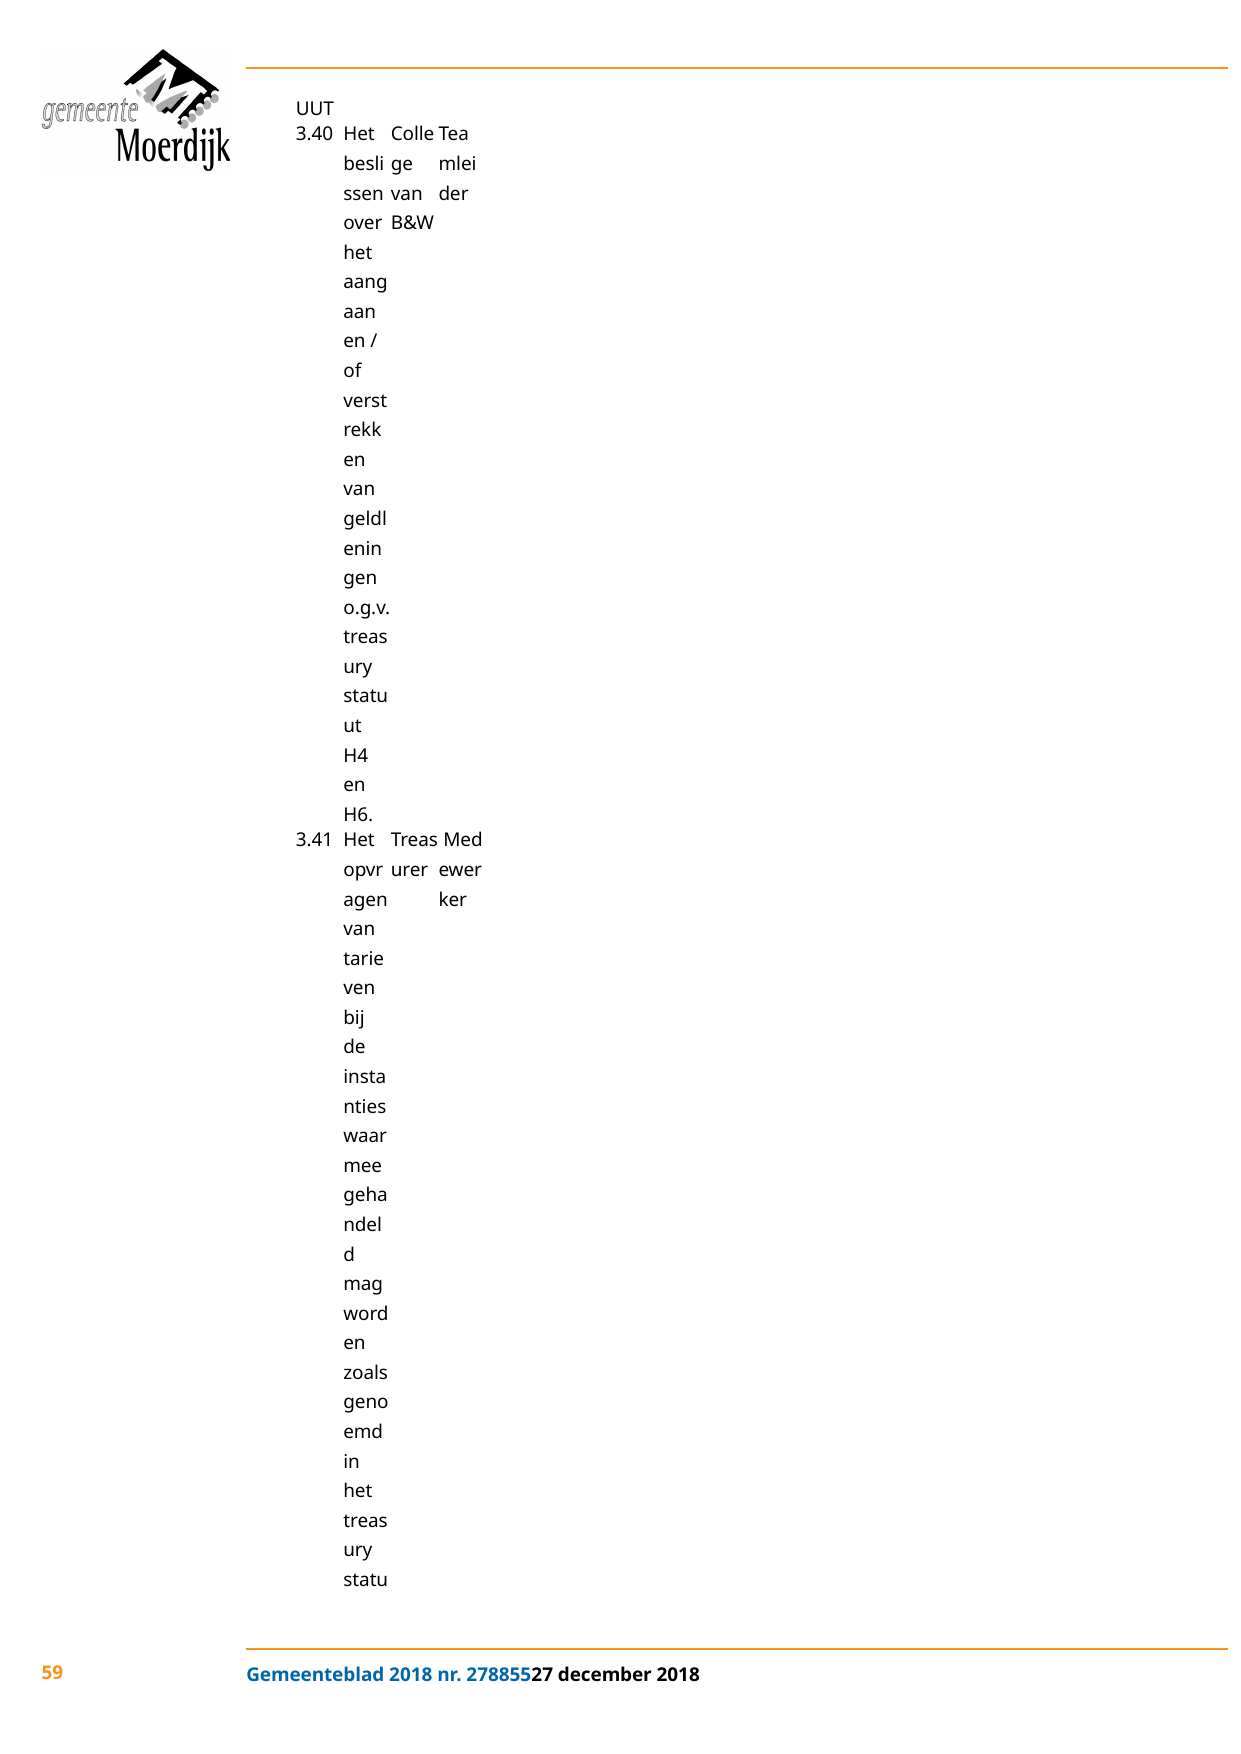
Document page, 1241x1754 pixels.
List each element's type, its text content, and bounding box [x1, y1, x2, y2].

table_cell [248, 827, 296, 1592]
table_cell 3.40 [296, 121, 343, 827]
table_cell [248, 95, 296, 121]
table_cell [248, 121, 296, 827]
table_cell [486, 827, 533, 1592]
table_cell College van B&W [391, 121, 438, 827]
picture [41, 47, 231, 172]
table_cell 3.41 [296, 827, 343, 1592]
table_cell Treasurer [391, 827, 438, 1592]
table_cell Teamleider [438, 121, 486, 827]
table_cell [486, 121, 533, 827]
table_cell Medewerker [438, 827, 486, 1592]
table_cell Het opvragen van tarieven bij de instanties waarmee gehandeld mag worden zoals genoemd in het treasury statu [343, 827, 391, 1592]
table_cell Het beslissen over het aangaan en / of verstrekken van geldleningen o.g.v. treasury statuut H4 en H6. [343, 121, 391, 827]
table_cell UUT [296, 95, 343, 121]
